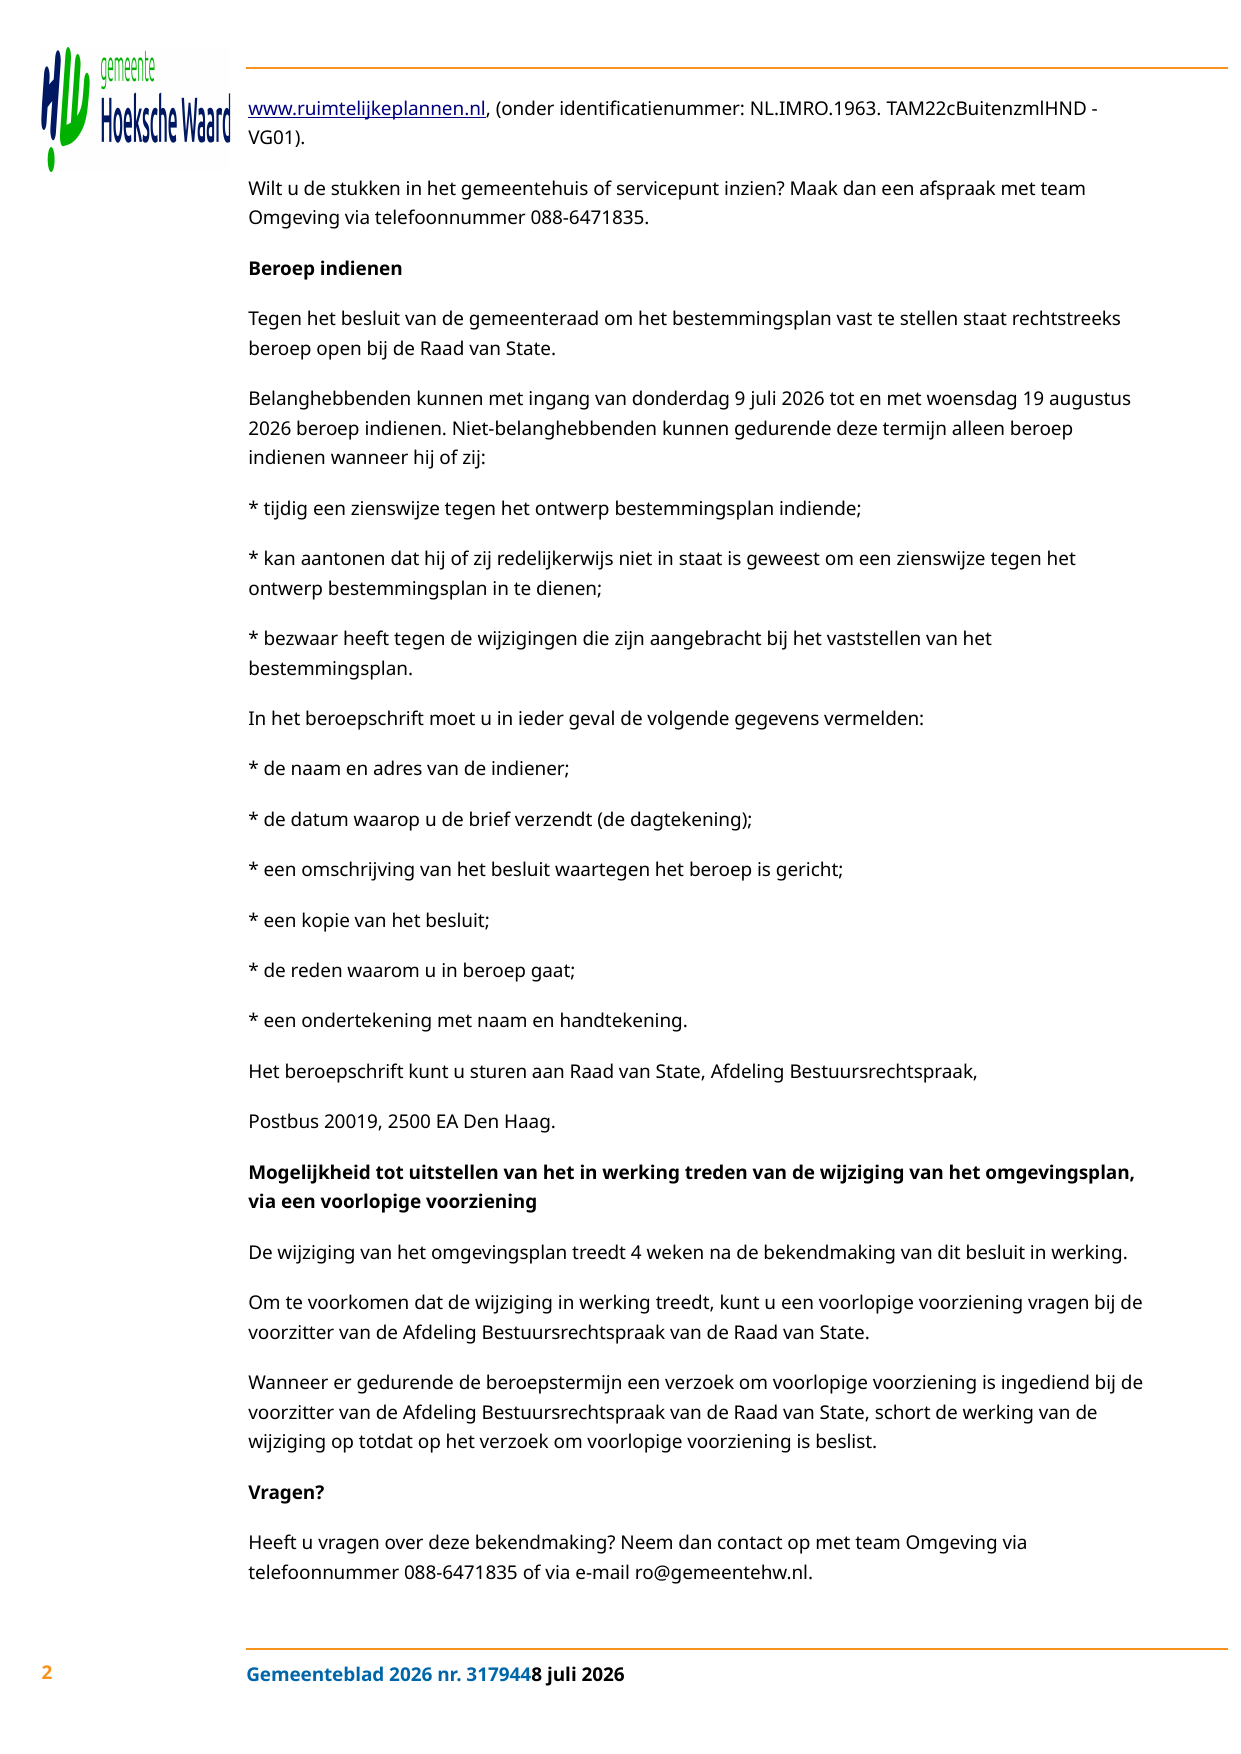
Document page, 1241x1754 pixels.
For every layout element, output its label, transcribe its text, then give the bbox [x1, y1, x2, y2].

text * een ondertekening met naam en handtekening. [248, 1008, 1152, 1033]
text Het beroepschrift kunt u sturen aan Raad van State, Afdeling Bestuursrechtspraak, [248, 1058, 1152, 1084]
text Postbus 20019, 2500 EA Den Haag. [248, 1108, 1152, 1134]
text Heeft u vragen over deze bekendmaking? Neem dan contact op met team Omgeving via telefoonnummer 088-6471835 of via e-mail ro@gemeentehw.nl. [248, 1529, 1152, 1585]
text * tijdig een zienswijze tegen het ontwerp bestemmingsplan indiende; [248, 495, 1152, 521]
text www.ruimtelijkeplannen.nl, (onder identificatienummer: NL.IMRO.1963. TAM22cBuitenzmlHND -VG01). [248, 95, 1152, 150]
text Mogelijkheid tot uitstellen van het in werking treden van de wijziging van het omgevingsplan, via een voorlopige voorziening [248, 1159, 1152, 1214]
text * de reden waarom u in beroep gaat; [248, 957, 1152, 983]
text * kan aantonen dat hij of zij redelijkerwijs niet in staat is geweest om een zienswijze tegen het ontwerp bestemmingsplan in te dienen; [248, 545, 1152, 601]
text Beroep indienen [248, 255, 1152, 281]
text * de naam en adres van de indiener; [248, 756, 1152, 781]
text In het beroepschrift moet u in ieder geval de volgende gegevens vermelden: [248, 705, 1152, 731]
text De wijziging van het omgevingsplan treedt 4 weken na de bekendmaking van dit besluit in werking. [248, 1239, 1152, 1265]
text Tegen het besluit van de gemeenteraad om het bestemmingsplan vast te stellen staat rechtstreeks beroep open bij de Raad van State. [248, 305, 1152, 361]
text * een kopie van het besluit; [248, 907, 1152, 933]
text Belanghebbenden kunnen met ingang van donderdag 9 juli 2026 tot en met woensdag 19 augustus 2026 beroep indienen. Niet-belanghebbenden kunnen gedurende deze termijn alleen beroep indienen wanneer hij of zij: [248, 385, 1152, 470]
text Om te voorkomen dat de wijziging in werking treedt, kunt u een voorlopige voorziening vragen bij de voorzitter van de Afdeling Bestuursrechtspraak van de Raad van State. [248, 1289, 1152, 1345]
text * bezwaar heeft tegen de wijzigingen die zijn aangebracht bij het vaststellen van het bestemmingsplan. [248, 625, 1152, 681]
text Vragen? [248, 1479, 1152, 1505]
picture [41, 47, 231, 172]
text * de datum waarop u de brief verzendt (de dagtekening); [248, 806, 1152, 832]
text * een omschrijving van het besluit waartegen het beroep is gericht; [248, 856, 1152, 882]
text Wanneer er gedurende de beroepstermijn een verzoek om voorlopige voorziening is ingediend bij de voorzitter van de Afdeling Bestuursrechtspraak van de Raad van State, schort de werking van de wijziging op totdat op het verzoek om voorlopige voorziening is beslist. [248, 1369, 1152, 1454]
text Wilt u de stukken in het gemeentehuis of servicepunt inzien? Maak dan een afspraak met team Omgeving via telefoonnummer 088-6471835. [248, 175, 1152, 230]
